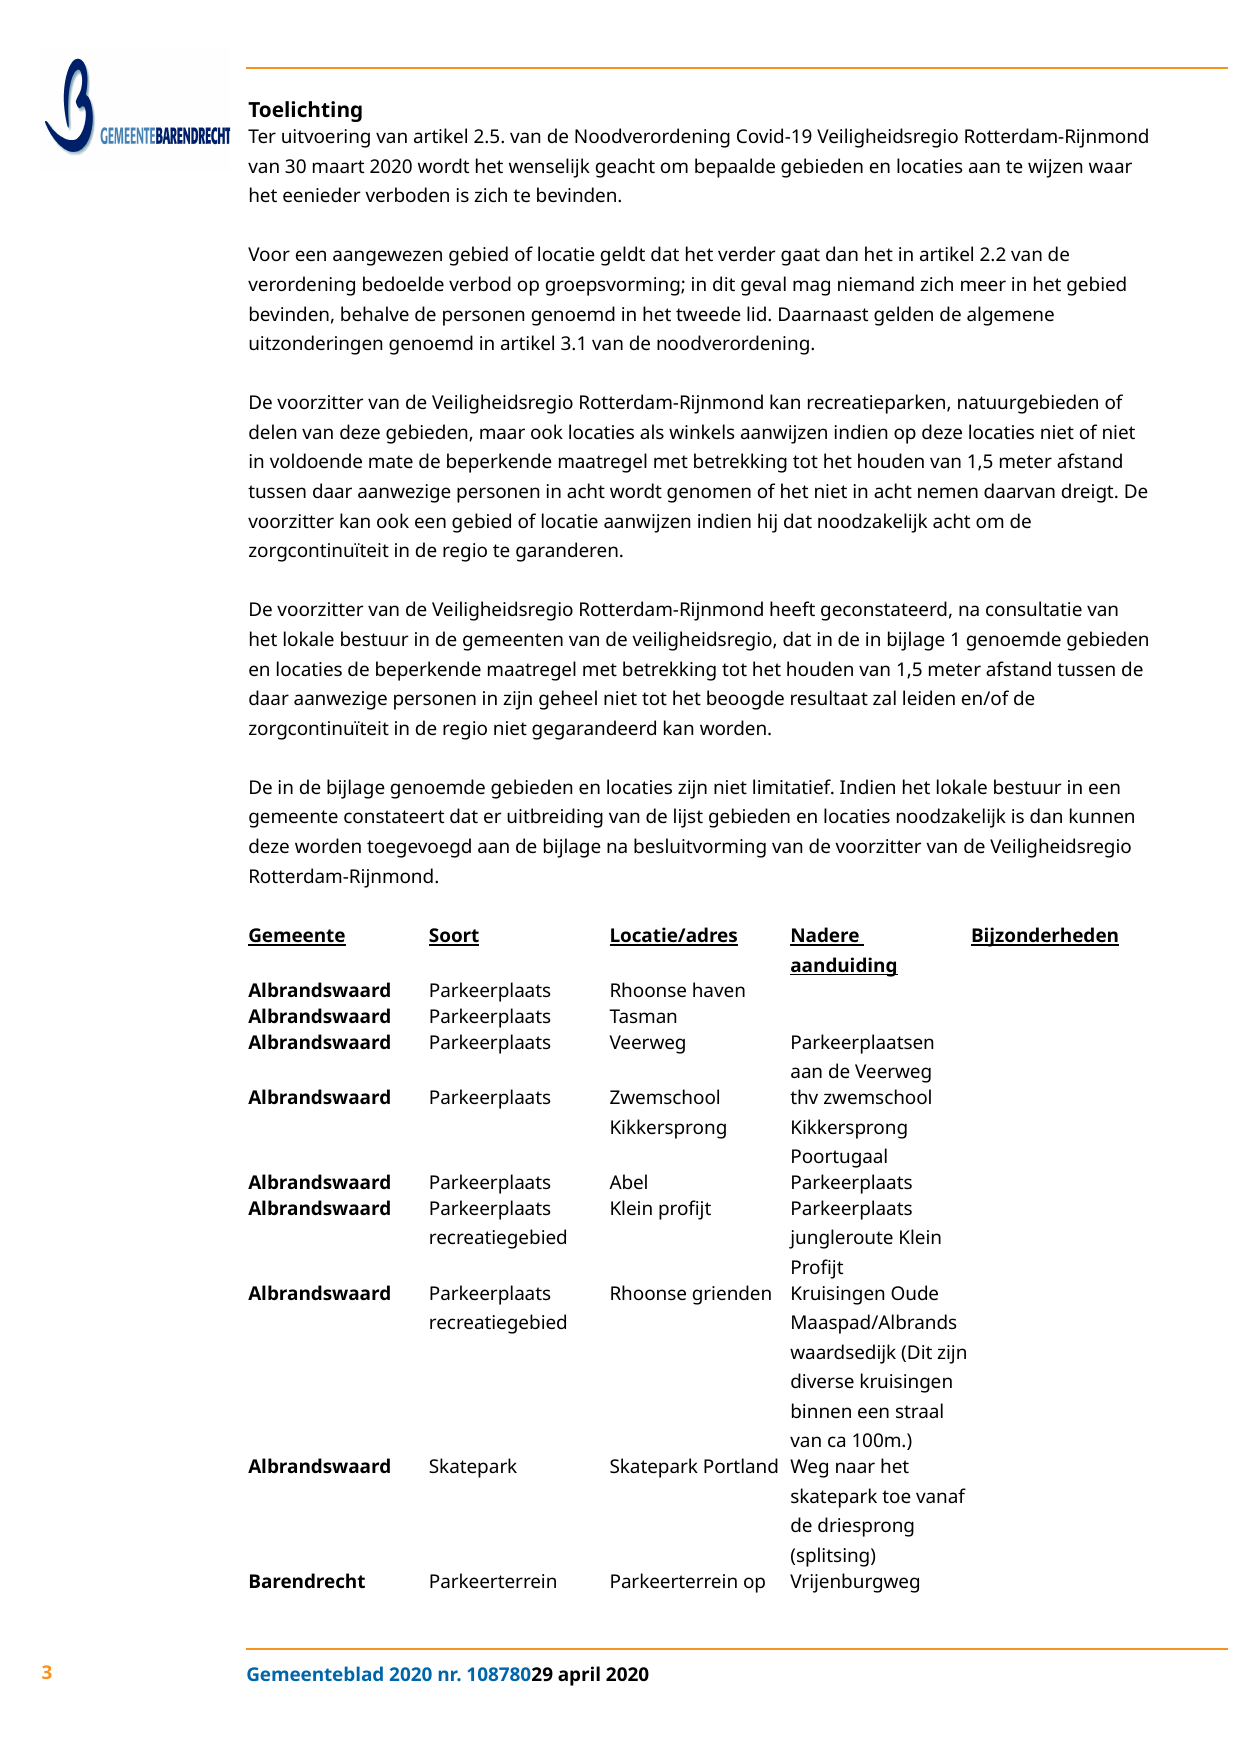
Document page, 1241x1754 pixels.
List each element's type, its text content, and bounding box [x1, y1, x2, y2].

table_cell [971, 1568, 1152, 1594]
table_cell [790, 978, 971, 1003]
table_header Soort [429, 922, 609, 977]
text De in de bijlage genoemde gebieden en locaties zijn niet limitatief. Indien het lokale bestuur in een gemeente constateert dat er uitbreiding van de lijst gebieden en locaties noodzakelijk is dan kunnen deze worden toegevoegd aan de bijlage na besluitvorming van de voorzitter van de Veiligheidsregio Rotterdam-Rijnmond. [248, 774, 1152, 889]
table_cell Barendrecht [248, 1568, 429, 1594]
table_cell Albrandswaard [248, 978, 429, 1003]
table_cell thv zwemschool Kikkersprong Poortugaal [790, 1084, 971, 1169]
table_cell [971, 1169, 1152, 1195]
table_cell Albrandswaard [248, 1084, 429, 1169]
table_cell Parkeerterrein [429, 1568, 609, 1594]
table_cell [971, 1084, 1152, 1169]
table_cell Albrandswaard [248, 1003, 429, 1029]
table_cell Albrandswaard [248, 1169, 429, 1195]
text Ter uitvoering van artikel 2.5. van de Noodverordening Covid-19 Veiligheidsregio Rotterdam-Rijnmond van 30 maart 2020 wordt het wenselijk geacht om bepaalde gebieden en locaties aan te wijzen waar het eenieder verboden is zich te bevinden. [248, 123, 1152, 208]
table_header Bijzonderheden [971, 922, 1152, 977]
table_cell [971, 1195, 1152, 1280]
table_cell Albrandswaard [248, 1195, 429, 1280]
table_cell Parkeerplaatsen aan de Veerweg [790, 1029, 971, 1084]
picture [41, 47, 231, 172]
table_cell Parkeerplaats [429, 1029, 609, 1084]
table_cell [971, 1454, 1152, 1568]
table_cell Parkeerplaats [429, 1003, 609, 1029]
table_cell Parkeerplaats [790, 1169, 971, 1195]
table_cell Skatepark [429, 1454, 609, 1568]
table_cell Parkeerplaats [429, 1084, 609, 1169]
table_cell [790, 1003, 971, 1029]
table_cell [971, 1280, 1152, 1453]
table_cell Veerweg [609, 1029, 790, 1084]
table_cell Weg naar het skatepark toe vanaf de driesprong (splitsing) [790, 1454, 971, 1568]
table_cell Parkeerplaats [429, 1169, 609, 1195]
table_cell Abel [609, 1169, 790, 1195]
table_cell Parkeerplaats recreatiegebied [429, 1280, 609, 1453]
table_cell Parkeerterrein op [609, 1568, 790, 1594]
table_cell Klein profijt [609, 1195, 790, 1280]
table_cell Albrandswaard [248, 1454, 429, 1568]
table_cell Skatepark Portland [609, 1454, 790, 1568]
text De voorzitter van de Veiligheidsregio Rotterdam-Rijnmond heeft geconstateerd, na consultatie van het lokale bestuur in de gemeenten van de veiligheidsregio, dat in de in bijlage 1 genoemde gebieden en locaties de beperkende maatregel met betrekking tot het houden van 1,5 meter afstand tussen de daar aanwezige personen in zijn geheel niet tot het beoogde resultaat zal leiden en/of de zorgcontinuïteit in de regio niet gegarandeerd kan worden. [248, 597, 1152, 741]
table_cell Zwemschool Kikkersprong [609, 1084, 790, 1169]
table_cell Vrijenburgweg [790, 1568, 971, 1594]
text De voorzitter van de Veiligheidsregio Rotterdam-Rijnmond kan recreatieparken, natuurgebieden of delen van deze gebieden, maar ook locaties als winkels aanwijzen indien op deze locaties niet of niet in voldoende mate de beperkende maatregel met betrekking tot het houden van 1,5 meter afstand tussen daar aanwezige personen in acht wordt genomen of het niet in acht nemen daarvan dreigt. De voorzitter kan ook een gebied of locatie aanwijzen indien hij dat noodzakelijk acht om de zorgcontinuïteit in de regio te garanderen. [248, 389, 1152, 563]
table_cell Parkeerplaats [429, 978, 609, 1003]
table_cell Rhoonse grienden [609, 1280, 790, 1453]
table_cell Albrandswaard [248, 1029, 429, 1084]
table_cell [971, 1003, 1152, 1029]
table_cell Parkeerplaats recreatiegebied [429, 1195, 609, 1280]
table_cell Albrandswaard [248, 1280, 429, 1453]
table_header Nadere aanduiding [790, 922, 971, 977]
text Voor een aangewezen gebied of locatie geldt dat het verder gaat dan het in artikel 2.2 van de verordening bedoelde verbod op groepsvorming; in dit geval mag niemand zich meer in het gebied bevinden, behalve de personen genoemd in het tweede lid. Daarnaast gelden de algemene uitzonderingen genoemd in artikel 3.1 van de noodverordening. [248, 242, 1152, 356]
table_cell Parkeerplaats jungleroute Klein Profijt [790, 1195, 971, 1280]
table_cell Kruisingen Oude Maaspad/Albrandswaardsedijk (Dit zijn diverse kruisingen binnen een straal van ca 100m.) [790, 1280, 971, 1453]
table_cell [971, 1029, 1152, 1084]
table_cell Tasman [609, 1003, 790, 1029]
table_cell Rhoonse haven [609, 978, 790, 1003]
table_header Locatie/adres [609, 922, 790, 977]
text Toelichting [248, 95, 1152, 123]
table_header Gemeente [248, 922, 429, 977]
table_cell [971, 978, 1152, 1003]
